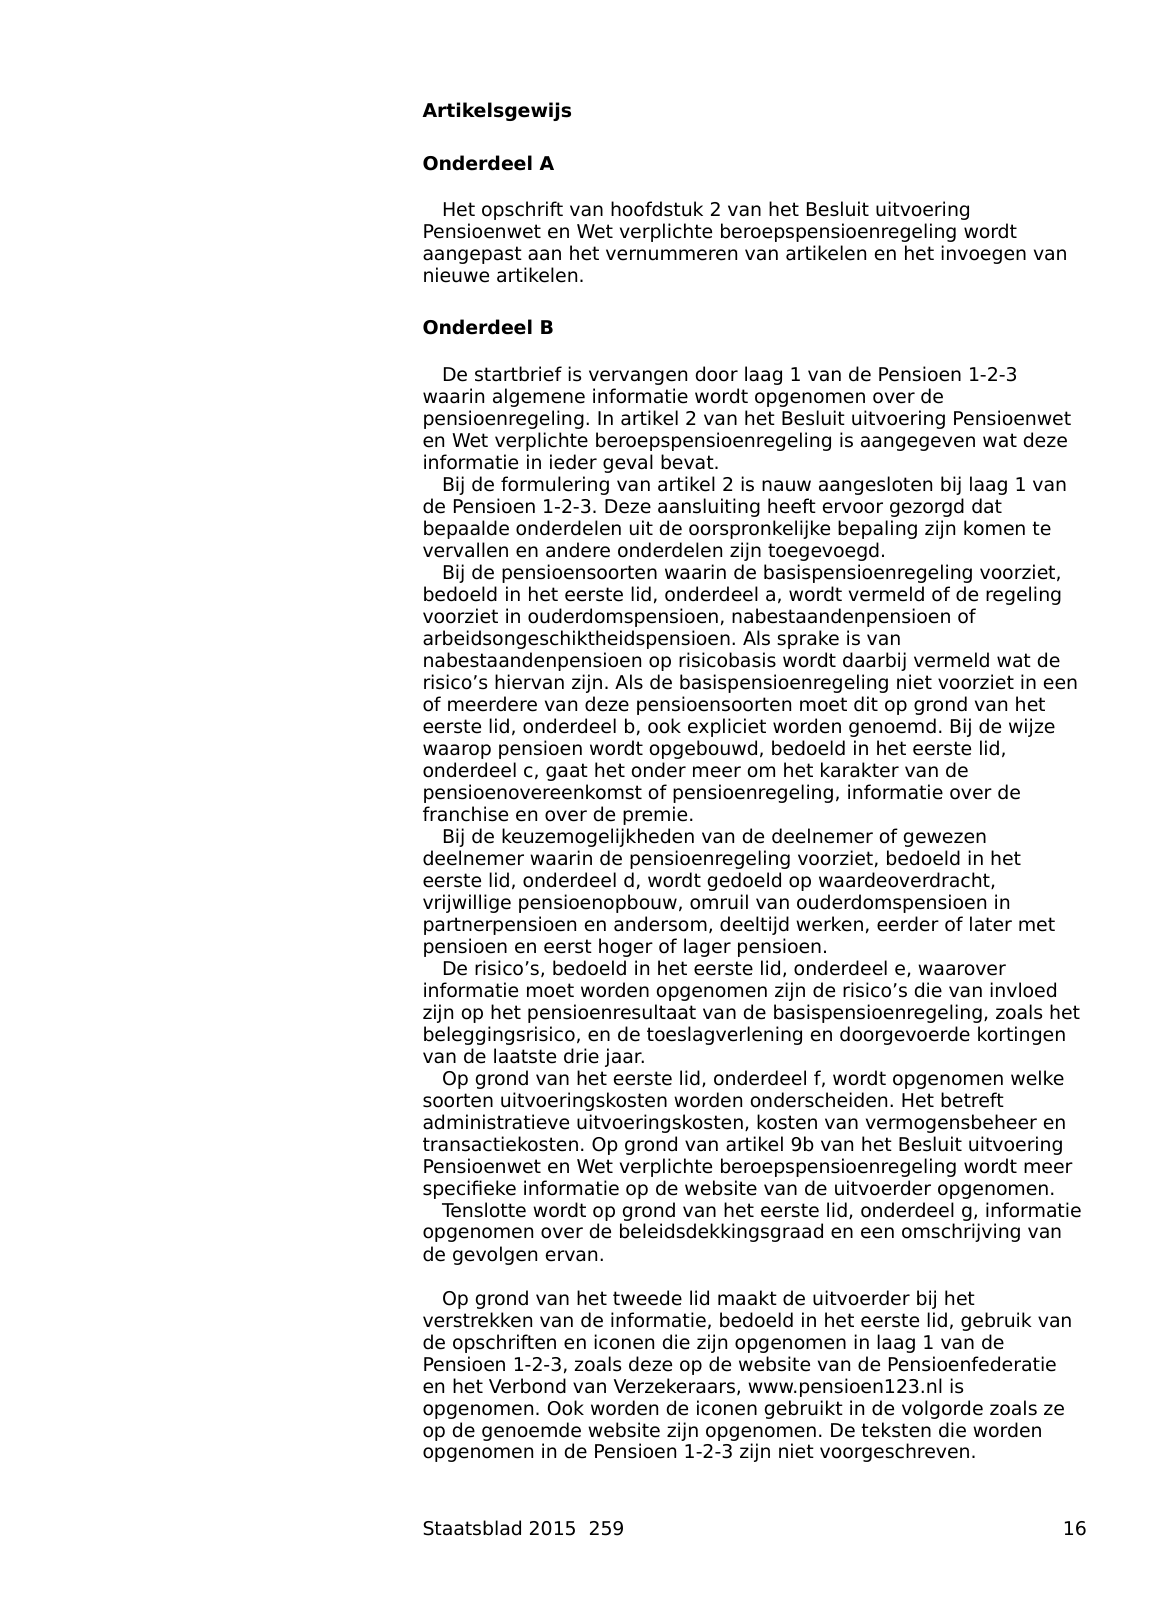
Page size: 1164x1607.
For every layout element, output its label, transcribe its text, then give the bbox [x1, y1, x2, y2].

text Bij de formulering van artikel 2 is nauw aangesloten bij laag 1 van de Pensioen 1-2-3. Deze aansluiting heeft ervoor gezorgd dat bepaalde onderdelen uit de oorspronkelijke bepaling zijn komen te vervallen en andere onderdelen zijn toegevoegd. [422, 474, 1087, 562]
text Tenslotte wordt op grond van het eerste lid, onderdeel g, informatie opgenomen over de beleidsdekkingsgraad en een omschrijving van de gevolgen ervan. [422, 1199, 1087, 1265]
text De startbrief is vervangen door laag 1 van de Pensioen 1-2-3 waarin algemene informatie wordt opgenomen over de pensioenregeling. In artikel 2 van het Besluit uitvoering Pensioenwet en Wet verplichte beroepspensioenregeling is aangegeven wat deze informatie in ieder geval bevat. [422, 364, 1087, 474]
text Bij de keuzemogelijkheden van de deelnemer of gewezen deelnemer waarin de pensioenregeling voorziet, bedoeld in het eerste lid, onderdeel d, wordt gedoeld op waardeoverdracht, vrijwillige pensioenopbouw, omruil van ouderdomspensioen in partnerpensioen en andersom, deeltijd werken, eerder of later met pensioen en eerst hoger of lager pensioen. [422, 826, 1087, 958]
subtitle Onderdeel B [422, 317, 1087, 339]
text Op grond van het eerste lid, onderdeel f, wordt opgenomen welke soorten uitvoeringskosten worden onderscheiden. Het betreft administratieve uitvoeringskosten, kosten van vermogensbeheer en transactiekosten. Op grond van artikel 9b van het Besluit uitvoering Pensioenwet en Wet verplichte beroepspensioenregeling wordt meer specifieke informatie op de website van de uitvoerder opgenomen. [422, 1068, 1087, 1199]
text Het opschrift van hoofdstuk 2 van het Besluit uitvoering Pensioenwet en Wet verplichte beroepspensioenregeling wordt aangepast aan het vernummeren van artikelen en het invoegen van nieuwe artikelen. [422, 199, 1087, 287]
text Bij de pensioensoorten waarin de basispensioenregeling voorziet, bedoeld in het eerste lid, onderdeel a, wordt vermeld of de regeling voorziet in ouderdomspensioen, nabestaandenpensioen of arbeidsongeschiktheidspensioen. Als sprake is van nabestaandenpensioen op risicobasis wordt daarbij vermeld wat de risico’s hiervan zijn. Als de basispensioenregeling niet voorziet in een of meerdere van deze pensioensoorten moet dit op grond van het eerste lid, onderdeel b, ook expliciet worden genoemd. Bij de wijze waarop pensioen wordt opgebouwd, bedoeld in het eerste lid, onderdeel c, gaat het onder meer om het karakter van de pensioenovereenkomst of pensioenregeling, informatie over de franchise en over de premie. [422, 562, 1087, 826]
text De risico’s, bedoeld in het eerste lid, onderdeel e, waarover informatie moet worden opgenomen zijn de risico’s die van invloed zijn op het pensioenresultaat van de basispensioenregeling, zoals het beleggingsrisico, en de toeslagverlening en doorgevoerde kortingen van de laatste drie jaar. [422, 958, 1087, 1068]
subtitle Artikelsgewijs [422, 100, 1087, 122]
text Op grond van het tweede lid maakt de uitvoerder bij het verstrekken van de informatie, bedoeld in het eerste lid, gebruik van de opschriften en iconen die zijn opgenomen in laag 1 van de Pensioen 1-2-3, zoals deze op de website van de Pensioenfederatie en het Verbond van Verzekeraars, www.pensioen123.nl is opgenomen. Ook worden de iconen gebruikt in de volgorde zoals ze op de genoemde website zijn opgenomen. De teksten die worden opgenomen in de Pensioen 1-2-3 zijn niet voorgeschreven. [422, 1288, 1087, 1463]
subtitle Onderdeel A [422, 152, 1087, 174]
